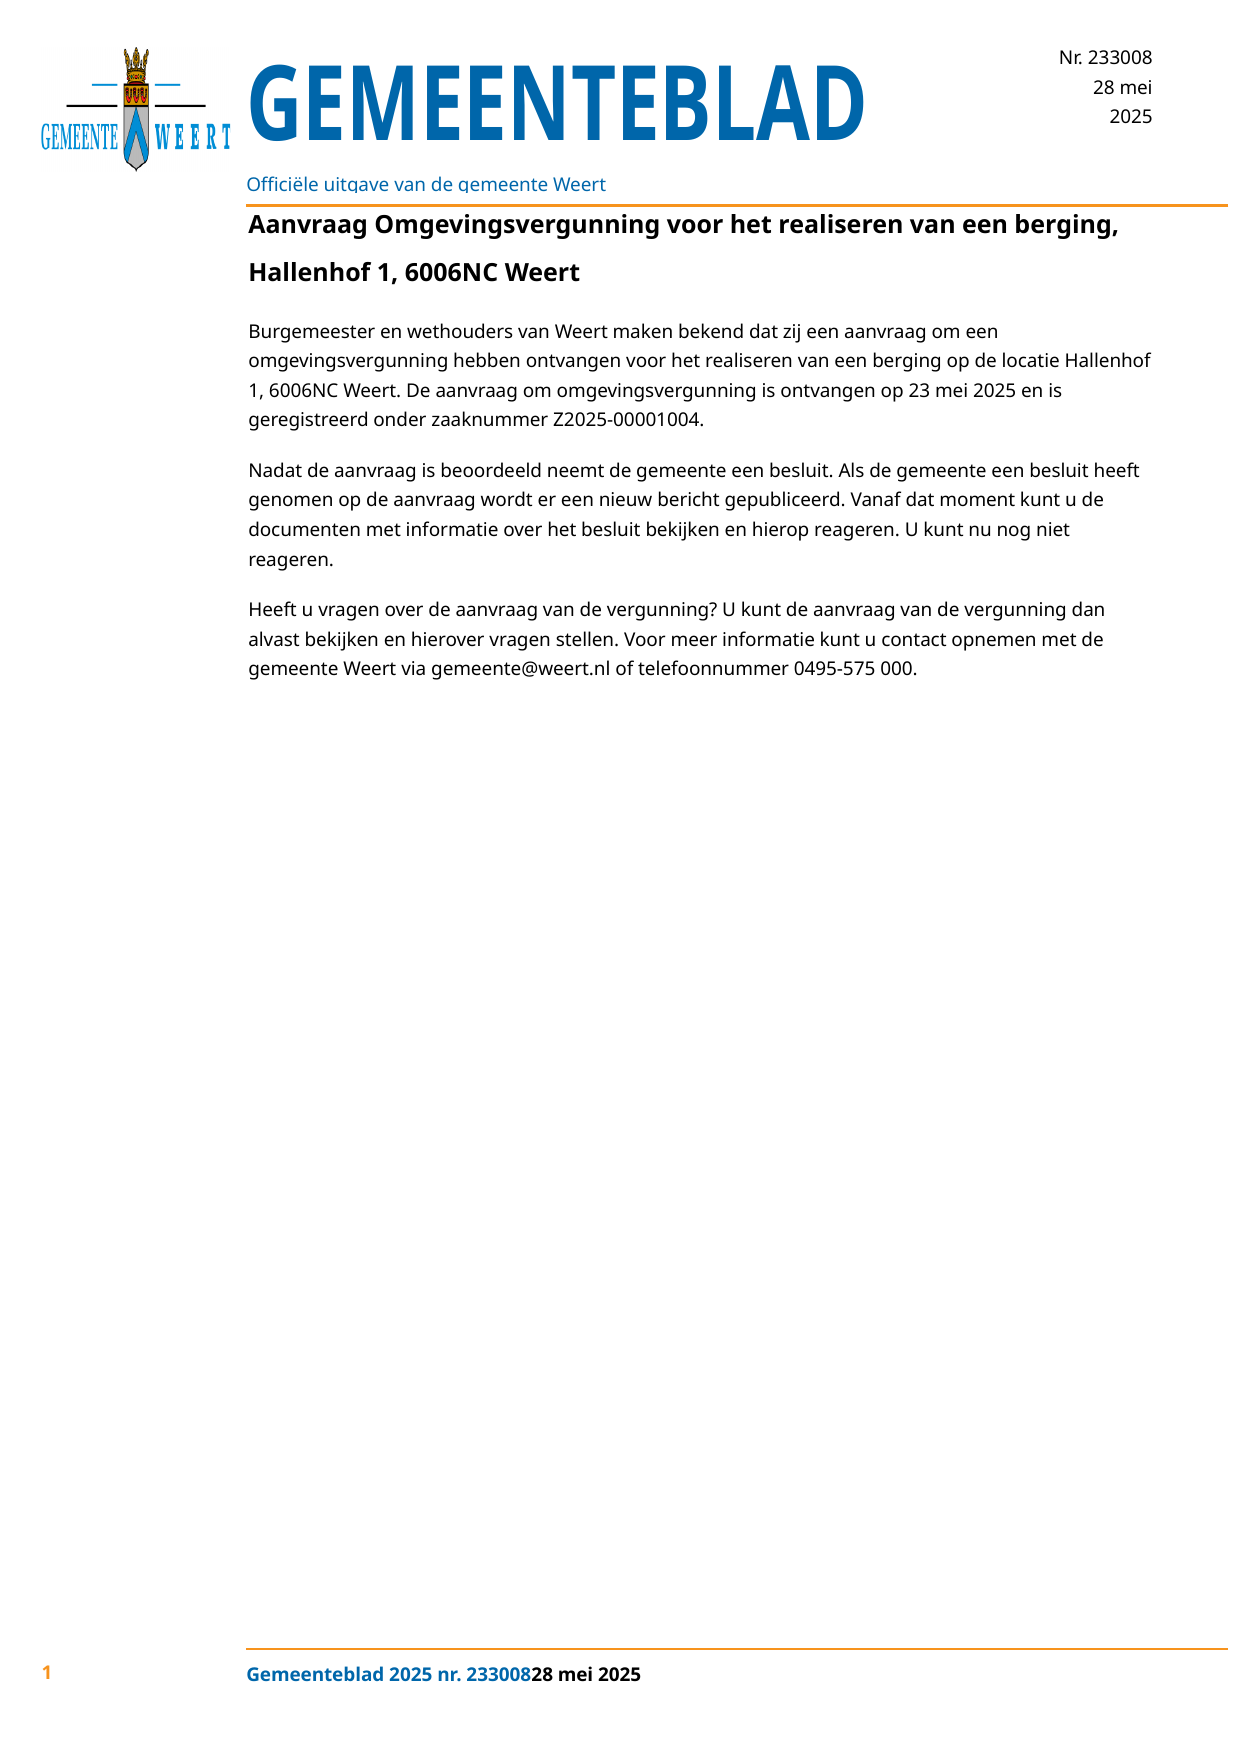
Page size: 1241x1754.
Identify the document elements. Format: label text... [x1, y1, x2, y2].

picture [41, 47, 231, 172]
text Nadat de aanvraag is beoordeeld neemt de gemeente een besluit. Als de gemeente een besluit heeft genomen op de aanvraag wordt er een nieuw bericht gepubliceerd. Vanaf dat moment kunt u de documenten met informatie over het besluit bekijken en hierop reageren. U kunt nu nog niet reageren. [248, 457, 1152, 572]
text Aanvraag Omgevingsvergunning voor het realiseren van een berging, Hallenhof 1, 6006NC Weert [248, 207, 1152, 288]
text Heeft u vragen over de aanvraag van de vergunning? U kunt de aanvraag van de vergunning dan alvast bekijken en hierover vragen stellen. Voor meer informatie kunt u contact opnemen met de gemeente Weert via gemeente@weert.nl of telefoonnummer 0495-575 000. [248, 596, 1152, 681]
text Burgemeester en wethouders van Weert maken bekend dat zij een aanvraag om een omgevingsvergunning hebben ontvangen voor het realiseren van een berging op de locatie Hallenhof 1, 6006NC Weert. De aanvraag om omgevingsvergunning is ontvangen op 23 mei 2025 en is geregistreerd onder zaaknummer Z2025-00001004. [248, 318, 1152, 432]
